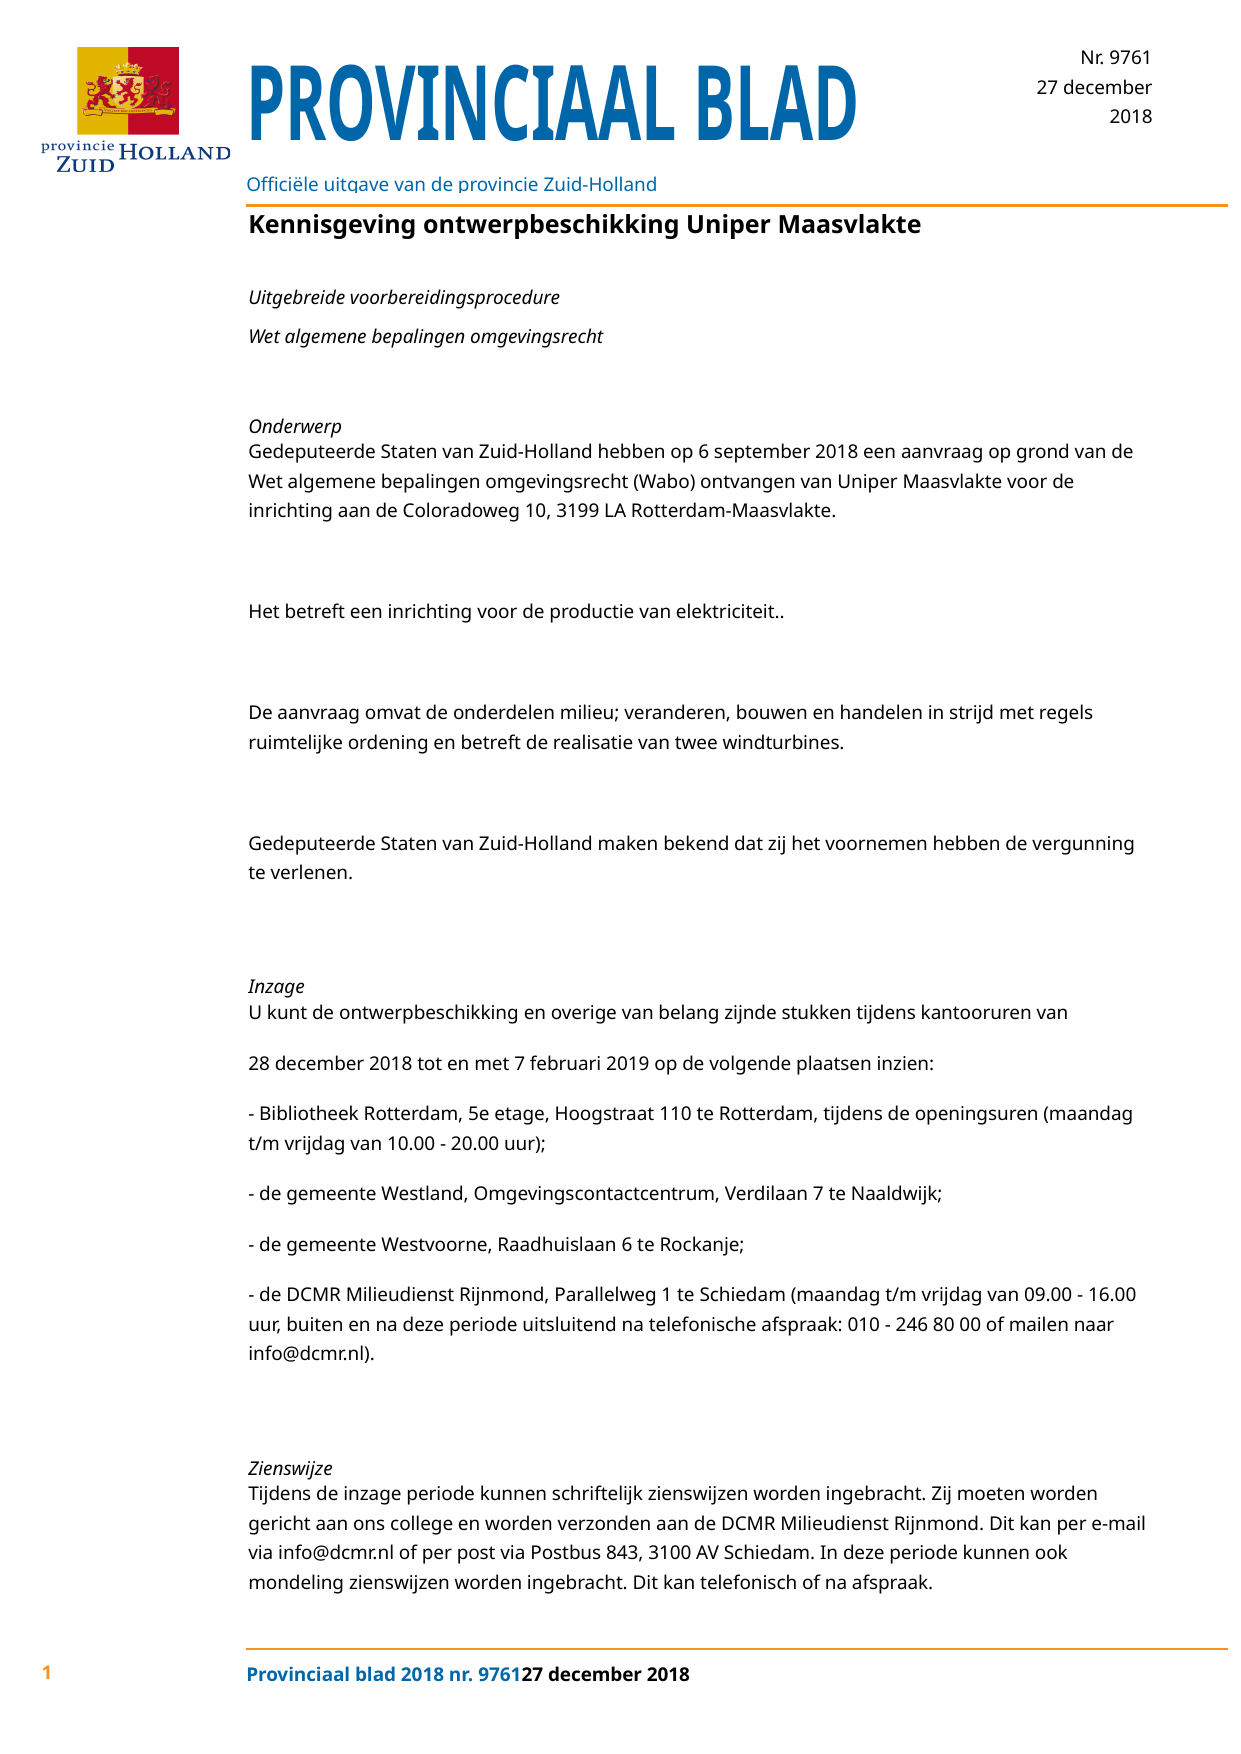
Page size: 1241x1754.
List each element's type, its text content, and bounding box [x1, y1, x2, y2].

text 28 december 2018 tot en met 7 februari 2019 op de volgende plaatsen inzien: [248, 1050, 1152, 1076]
text Tijdens de inzage periode kunnen schriftelijk zienswijzen worden ingebracht. Zij moeten worden gericht aan ons college en worden verzonden aan de DCMR Milieudienst Rijnmond. Dit kan per e-mail via info@dcmr.nl of per post via Postbus 843, 3100 AV Schiedam. In deze periode kunnen ook mondeling zienswijzen worden ingebracht. Dit kan telefonisch of na afspraak. [248, 1480, 1152, 1595]
text Zienswijze [248, 1455, 1152, 1480]
text Inzage [248, 974, 1152, 999]
text Onderwerp [248, 413, 1152, 438]
text - Bibliotheek Rotterdam, 5e etage, Hoogstraat 110 te Rotterdam, tijdens de openingsuren (maandag t/m vrijdag van 10.00 - 20.00 uur); [248, 1100, 1152, 1156]
text - de DCMR Milieudienst Rijnmond, Parallelweg 1 te Schiedam (maandag t/m vrijdag van 09.00 - 16.00 uur, buiten en na deze periode uitsluitend na telefonische afspraak: 010 - 246 80 00 of mailen naar info@dcmr.nl). [248, 1281, 1152, 1366]
text Wet algemene bepalingen omgevingsrecht [248, 323, 1152, 349]
text Uitgebreide voorbereidingsprocedure [248, 284, 1152, 309]
text De aanvraag omvat de onderdelen milieu; veranderen, bouwen en handelen in strijd met regels ruimtelijke ordening en betreft de realisatie van twee windturbines. [248, 699, 1152, 755]
picture [41, 47, 231, 172]
text U kunt de ontwerpbeschikking en overige van belang zijnde stukken tijdens kantooruren van [248, 999, 1152, 1025]
text Kennisgeving ontwerpbeschikking Uniper Maasvlakte [248, 207, 1152, 241]
text Gedeputeerde Staten van Zuid-Holland maken bekend dat zij het voornemen hebben de vergunning te verlenen. [248, 830, 1152, 885]
text Gedeputeerde Staten van Zuid-Holland hebben op 6 september 2018 een aanvraag op grond van de Wet algemene bepalingen omgevingsrecht (Wabo) ontvangen van Uniper Maasvlakte voor de inrichting aan de Coloradoweg 10, 3199 LA Rotterdam-Maasvlakte. [248, 438, 1152, 523]
text - de gemeente Westvoorne, Raadhuislaan 6 te Rockanje; [248, 1231, 1152, 1256]
text - de gemeente Westland, Omgevingscontactcentrum, Verdilaan 7 te Naaldwijk; [248, 1180, 1152, 1206]
text Het betreft een inrichting voor de productie van elektriciteit.. [248, 598, 1152, 624]
